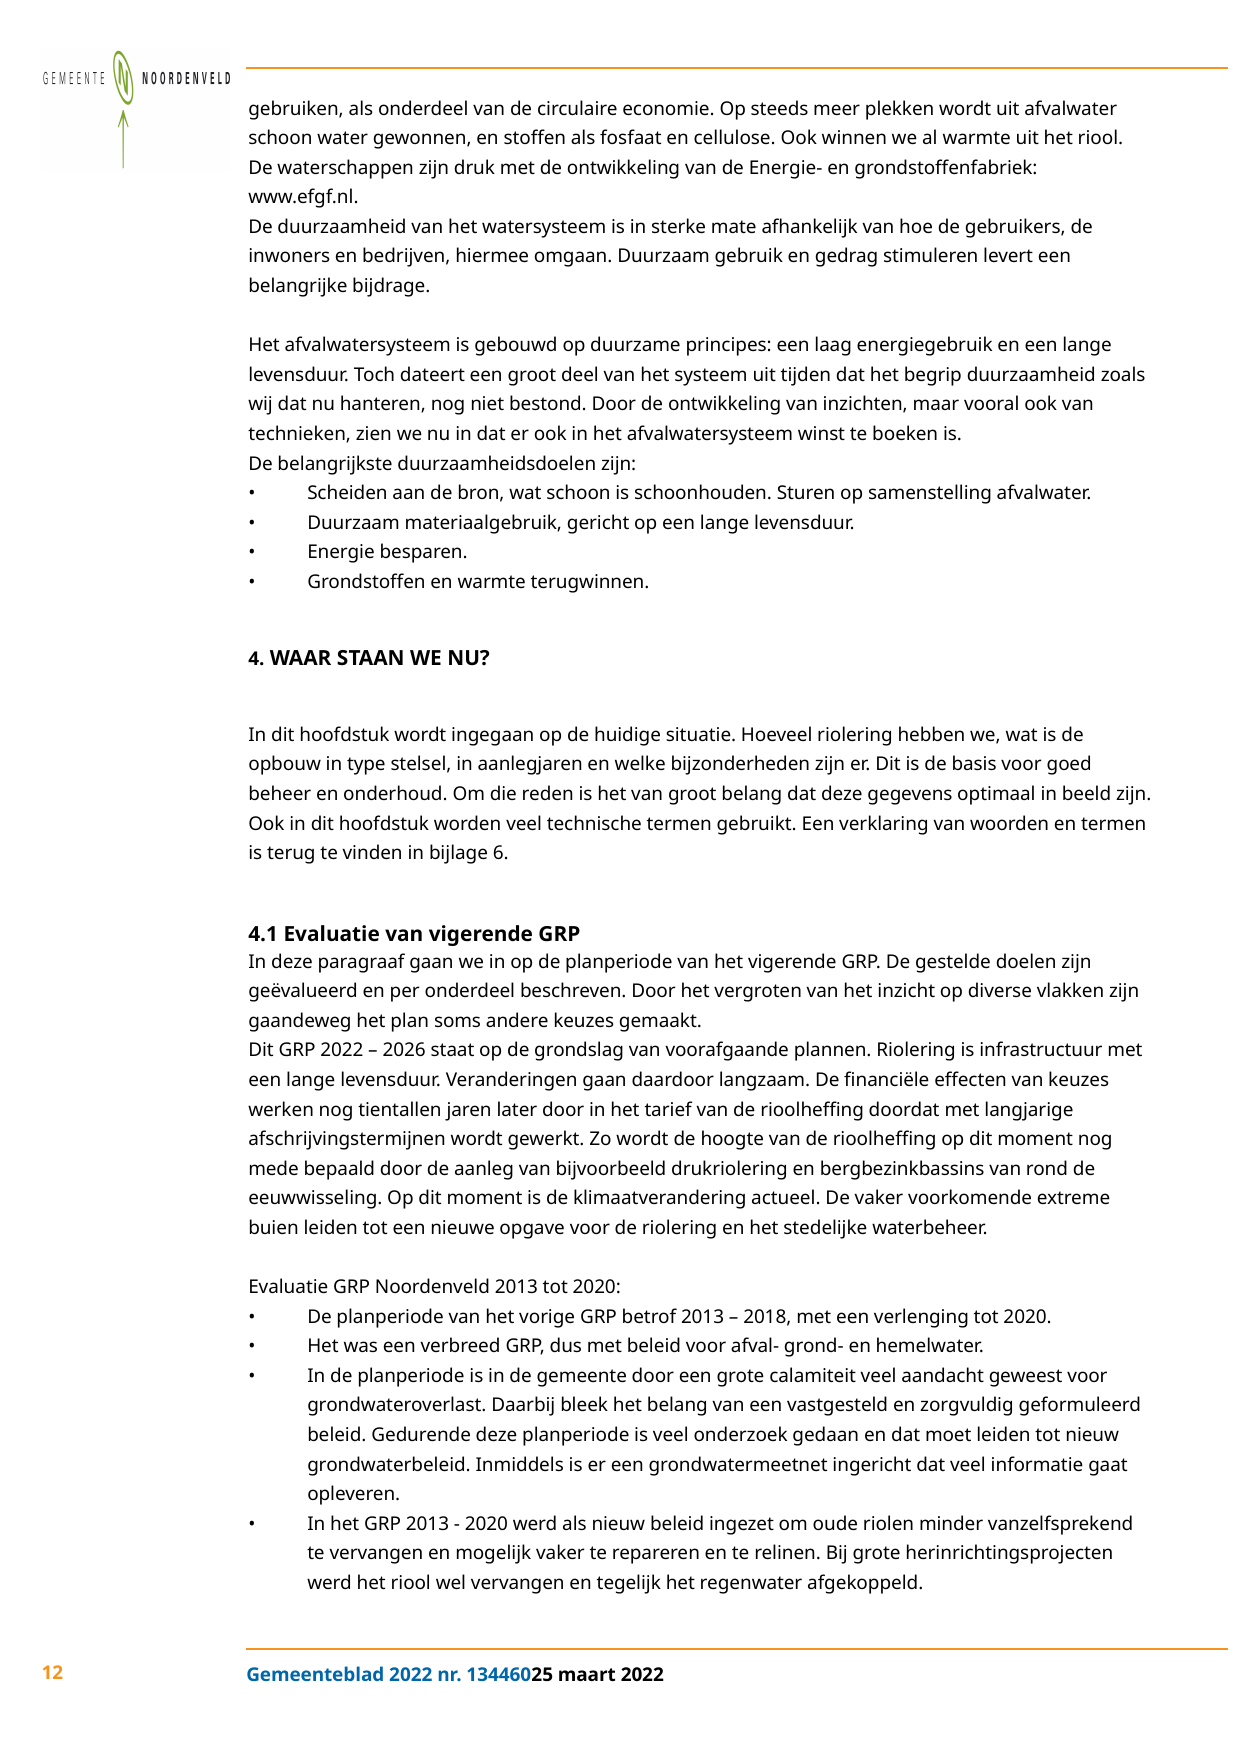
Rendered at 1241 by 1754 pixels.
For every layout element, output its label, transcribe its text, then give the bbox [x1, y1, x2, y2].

text Evaluatie GRP Noordenveld 2013 tot 2020: [248, 1273, 1152, 1299]
list Duurzaam materiaalgebruik, gericht op een lange levensduur. [248, 509, 1152, 535]
text Dit GRP 2022 – 2026 staat op de grondslag van voorafgaande plannen. Riolering is infrastructuur met een lange levensduur. Veranderingen gaan daardoor langzaam. De financiële effecten van keuzes werken nog tientallen jaren later door in het tarief van de rioolheffing doordat met langjarige afschrijvingstermijnen wordt gewerkt. Zo wordt de hoogte van de rioolheffing op dit moment nog mede bepaald door de aanleg van bijvoorbeeld drukriolering en bergbezinkbassins van rond de eeuwwisseling. Op dit moment is de klimaatverandering actueel. De vaker voorkomende extreme buien leiden tot een nieuwe opgave voor de riolering en het stedelijke waterbeheer. [248, 1037, 1152, 1240]
text De belangrijkste duurzaamheidsdoelen zijn: [248, 450, 1152, 476]
text Het afvalwatersysteem is gebouwd op duurzame principes: een laag energiegebruik en een lange levensduur. Toch dateert een groot deel van het systeem uit tijden dat het begrip duurzaamheid zoals wij dat nu hanteren, nog niet bestond. Door de ontwikkeling van inzichten, maar vooral ook van technieken, zien we nu in dat er ook in het afvalwatersysteem winst te boeken is. [248, 331, 1152, 446]
list In het GRP 2013 - 2020 werd als nieuw beleid ingezet om oude riolen minder vanzelfsprekend te vervangen en mogelijk vaker te repareren en te relinen. Bij grote herinrichtingsprojecten werd het riool wel vervangen en tegelijk het regenwater afgekoppeld. [248, 1510, 1152, 1595]
list Energie besparen. [248, 538, 1152, 564]
text De duurzaamheid van het watersysteem is in sterke mate afhankelijk van hoe de gebruikers, de inwoners en bedrijven, hiermee omgaan. Duurzaam gebruik en gedrag stimuleren levert een belangrijke bijdrage. [248, 213, 1152, 298]
list Het was een verbreed GRP, dus met beleid voor afval- grond- en hemelwater. [248, 1332, 1152, 1358]
text 4.1 Evaluatie van vigerende GRP [248, 919, 1152, 948]
text 4. WAAR STAAN WE NU? [248, 643, 1152, 672]
text In dit hoofdstuk wordt ingegaan op de huidige situatie. Hoeveel riolering hebben we, wat is de opbouw in type stelsel, in aanlegjaren en welke bijzonderheden zijn er. Dit is de basis voor goed beheer en onderhoud. Om die reden is het van groot belang dat deze gegevens optimaal in beeld zijn. Ook in dit hoofdstuk worden veel technische termen gebruikt. Een verklaring van woorden en termen is terug te vinden in bijlage 6. [248, 721, 1152, 865]
picture [41, 47, 231, 172]
list Grondstoffen en warmte terugwinnen. [248, 568, 1152, 594]
list Scheiden aan de bron, wat schoon is schoonhouden. Sturen op samenstelling afvalwater. [248, 479, 1152, 505]
list In de planperiode is in de gemeente door een grote calamiteit veel aandacht geweest voor grondwateroverlast. Daarbij bleek het belang van een vastgesteld en zorgvuldig geformuleerd beleid. Gedurende deze planperiode is veel onderzoek gedaan en dat moet leiden tot nieuw grondwaterbeleid. Inmiddels is er een grondwatermeetnet ingericht dat veel informatie gaat opleveren. [248, 1362, 1152, 1506]
text In deze paragraaf gaan we in op de planperiode van het vigerende GRP. De gestelde doelen zijn geëvalueerd en per onderdeel beschreven. Door het vergroten van het inzicht op diverse vlakken zijn gaandeweg het plan soms andere keuzes gemaakt. [248, 948, 1152, 1033]
list De planperiode van het vorige GRP betrof 2013 – 2018, met een verlenging tot 2020. [248, 1303, 1152, 1328]
text gebruiken, als onderdeel van de circulaire economie. Op steeds meer plekken wordt uit afvalwater schoon water gewonnen, en stoffen als fosfaat en cellulose. Ook winnen we al warmte uit het riool. De waterschappen zijn druk met de ontwikkeling van de Energie- en grondstoffenfabriek: www.efgf.nl. [248, 95, 1152, 209]
